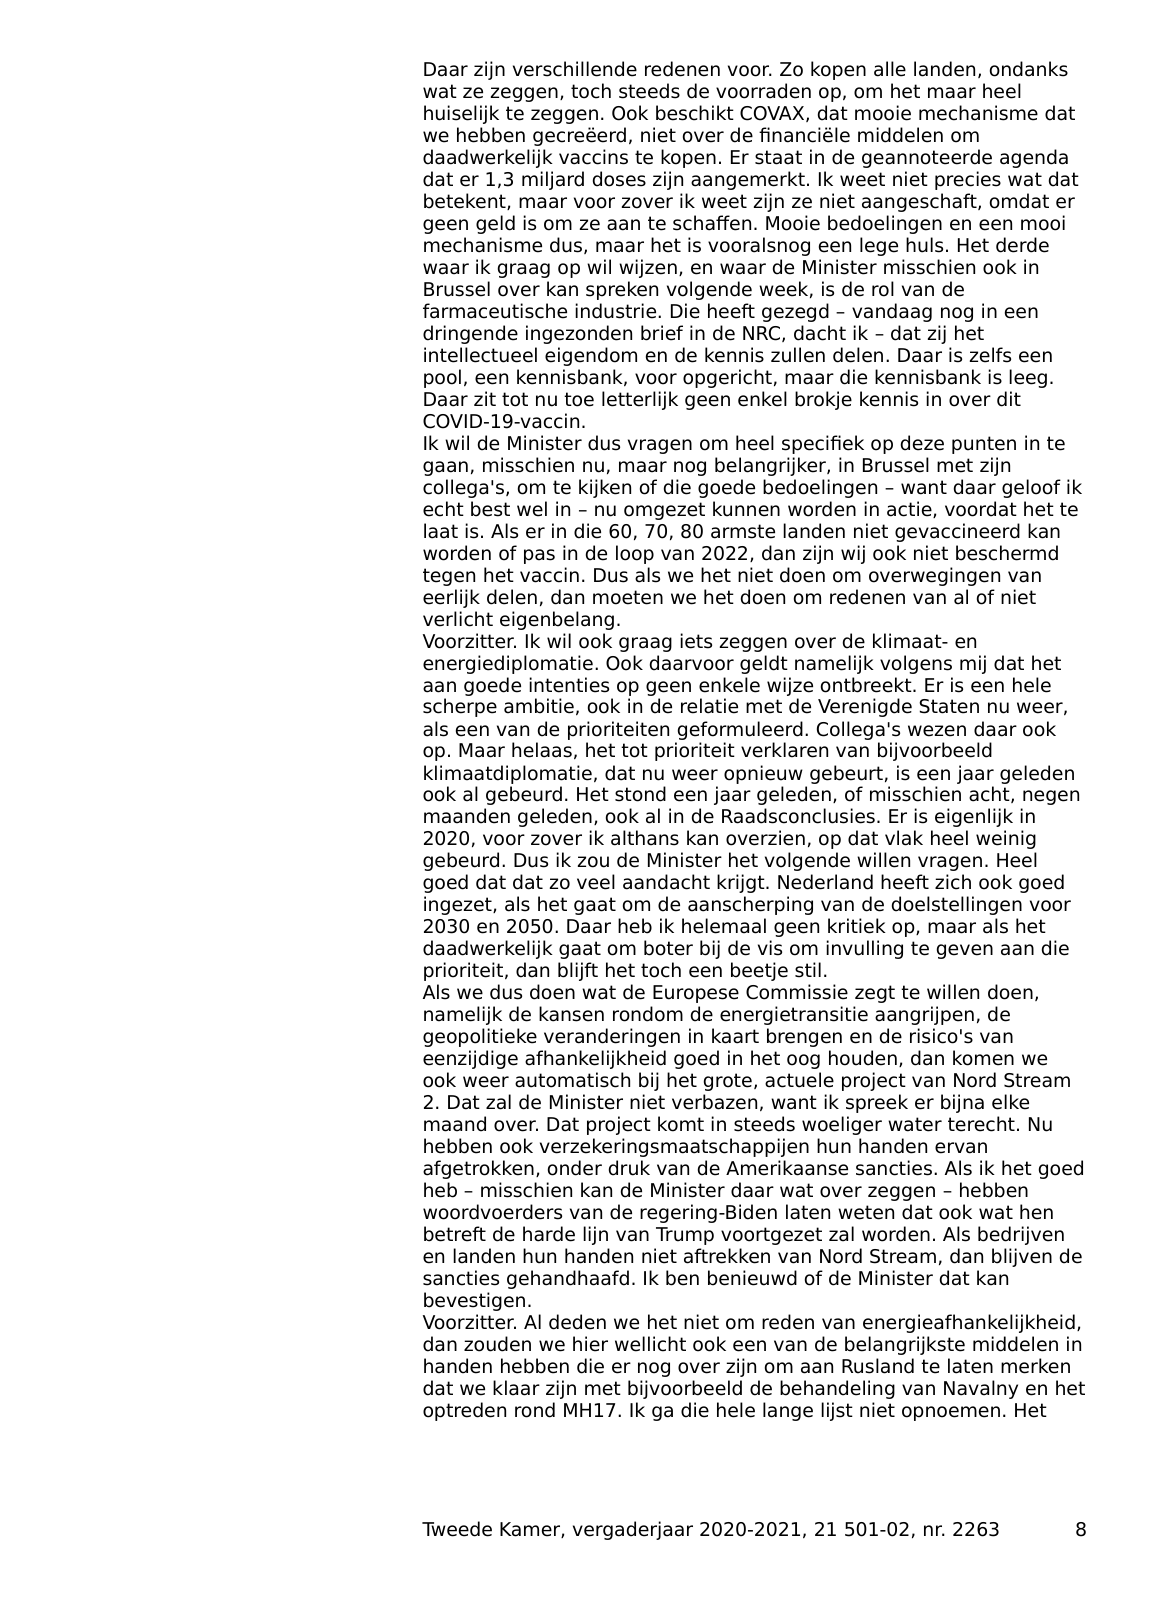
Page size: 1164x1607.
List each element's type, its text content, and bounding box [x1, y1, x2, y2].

text Daar zijn verschillende redenen voor. Zo kopen alle landen, ondanks wat ze zeggen, toch steeds de voorraden op, om het maar heel huiselijk te zeggen. Ook beschikt COVAX, dat mooie mechanisme dat we hebben gecreëerd, niet over de financiële middelen om daadwerkelijk vaccins te kopen. Er staat in de geannoteerde agenda dat er 1,3 miljard doses zijn aangemerkt. Ik weet niet precies wat dat betekent, maar voor zover ik weet zijn ze niet aangeschaft, omdat er geen geld is om ze aan te schaffen. Mooie bedoelingen en een mooi mechanisme dus, maar het is vooralsnog een lege huls. Het derde waar ik graag op wil wijzen, en waar de Minister misschien ook in Brussel over kan spreken volgende week, is de rol van de farmaceutische industrie. Die heeft gezegd – vandaag nog in een dringende ingezonden brief in de NRC, dacht ik – dat zij het intellectueel eigendom en de kennis zullen delen. Daar is zelfs een pool, een kennisbank, voor opgericht, maar die kennisbank is leeg. Daar zit tot nu toe letterlijk geen enkel brokje kennis in over dit COVID-19-vaccin. [422, 59, 1087, 433]
text Ik wil de Minister dus vragen om heel specifiek op deze punten in te gaan, misschien nu, maar nog belangrijker, in Brussel met zijn collega's, om te kijken of die goede bedoelingen – want daar geloof ik echt best wel in – nu omgezet kunnen worden in actie, voordat het te laat is. Als er in die 60, 70, 80 armste landen niet gevaccineerd kan worden of pas in de loop van 2022, dan zijn wij ook niet beschermd tegen het vaccin. Dus als we het niet doen om overwegingen van eerlijk delen, dan moeten we het doen om redenen van al of niet verlicht eigenbelang. [422, 433, 1087, 631]
text Voorzitter. Ik wil ook graag iets zeggen over de klimaat- en energiediplomatie. Ook daarvoor geldt namelijk volgens mij dat het aan goede intenties op geen enkele wijze ontbreekt. Er is een hele scherpe ambitie, ook in de relatie met de Verenigde Staten nu weer, als een van de prioriteiten geformuleerd. Collega's wezen daar ook op. Maar helaas, het tot prioriteit verklaren van bijvoorbeeld klimaatdiplomatie, dat nu weer opnieuw gebeurt, is een jaar geleden ook al gebeurd. Het stond een jaar geleden, of misschien acht, negen maanden geleden, ook al in de Raadsconclusies. Er is eigenlijk in 2020, voor zover ik althans kan overzien, op dat vlak heel weinig gebeurd. Dus ik zou de Minister het volgende willen vragen. Heel goed dat dat zo veel aandacht krijgt. Nederland heeft zich ook goed ingezet, als het gaat om de aanscherping van de doelstellingen voor 2030 en 2050. Daar heb ik helemaal geen kritiek op, maar als het daadwerkelijk gaat om boter bij de vis om invulling te geven aan die prioriteit, dan blijft het toch een beetje stil. [422, 631, 1087, 982]
text Voorzitter. Al deden we het niet om reden van energieafhankelijkheid, dan zouden we hier wellicht ook een van de belangrijkste middelen in handen hebben die er nog over zijn om aan Rusland te laten merken dat we klaar zijn met bijvoorbeeld de behandeling van Navalny en het optreden rond MH17. Ik ga die hele lange lijst niet opnoemen. Het [422, 1312, 1087, 1422]
text Als we dus doen wat de Europese Commissie zegt te willen doen, namelijk de kansen rondom de energietransitie aangrijpen, de geopolitieke veranderingen in kaart brengen en de risico's van eenzijdige afhankelijkheid goed in het oog houden, dan komen we ook weer automatisch bij het grote, actuele project van Nord Stream 2. Dat zal de Minister niet verbazen, want ik spreek er bijna elke maand over. Dat project komt in steeds woeliger water terecht. Nu hebben ook verzekeringsmaatschappijen hun handen ervan afgetrokken, onder druk van de Amerikaanse sancties. Als ik het goed heb – misschien kan de Minister daar wat over zeggen – hebben woordvoerders van de regering-Biden laten weten dat ook wat hen betreft de harde lijn van Trump voortgezet zal worden. Als bedrijven en landen hun handen niet aftrekken van Nord Stream, dan blijven de sancties gehandhaafd. Ik ben benieuwd of de Minister dat kan bevestigen. [422, 982, 1087, 1312]
